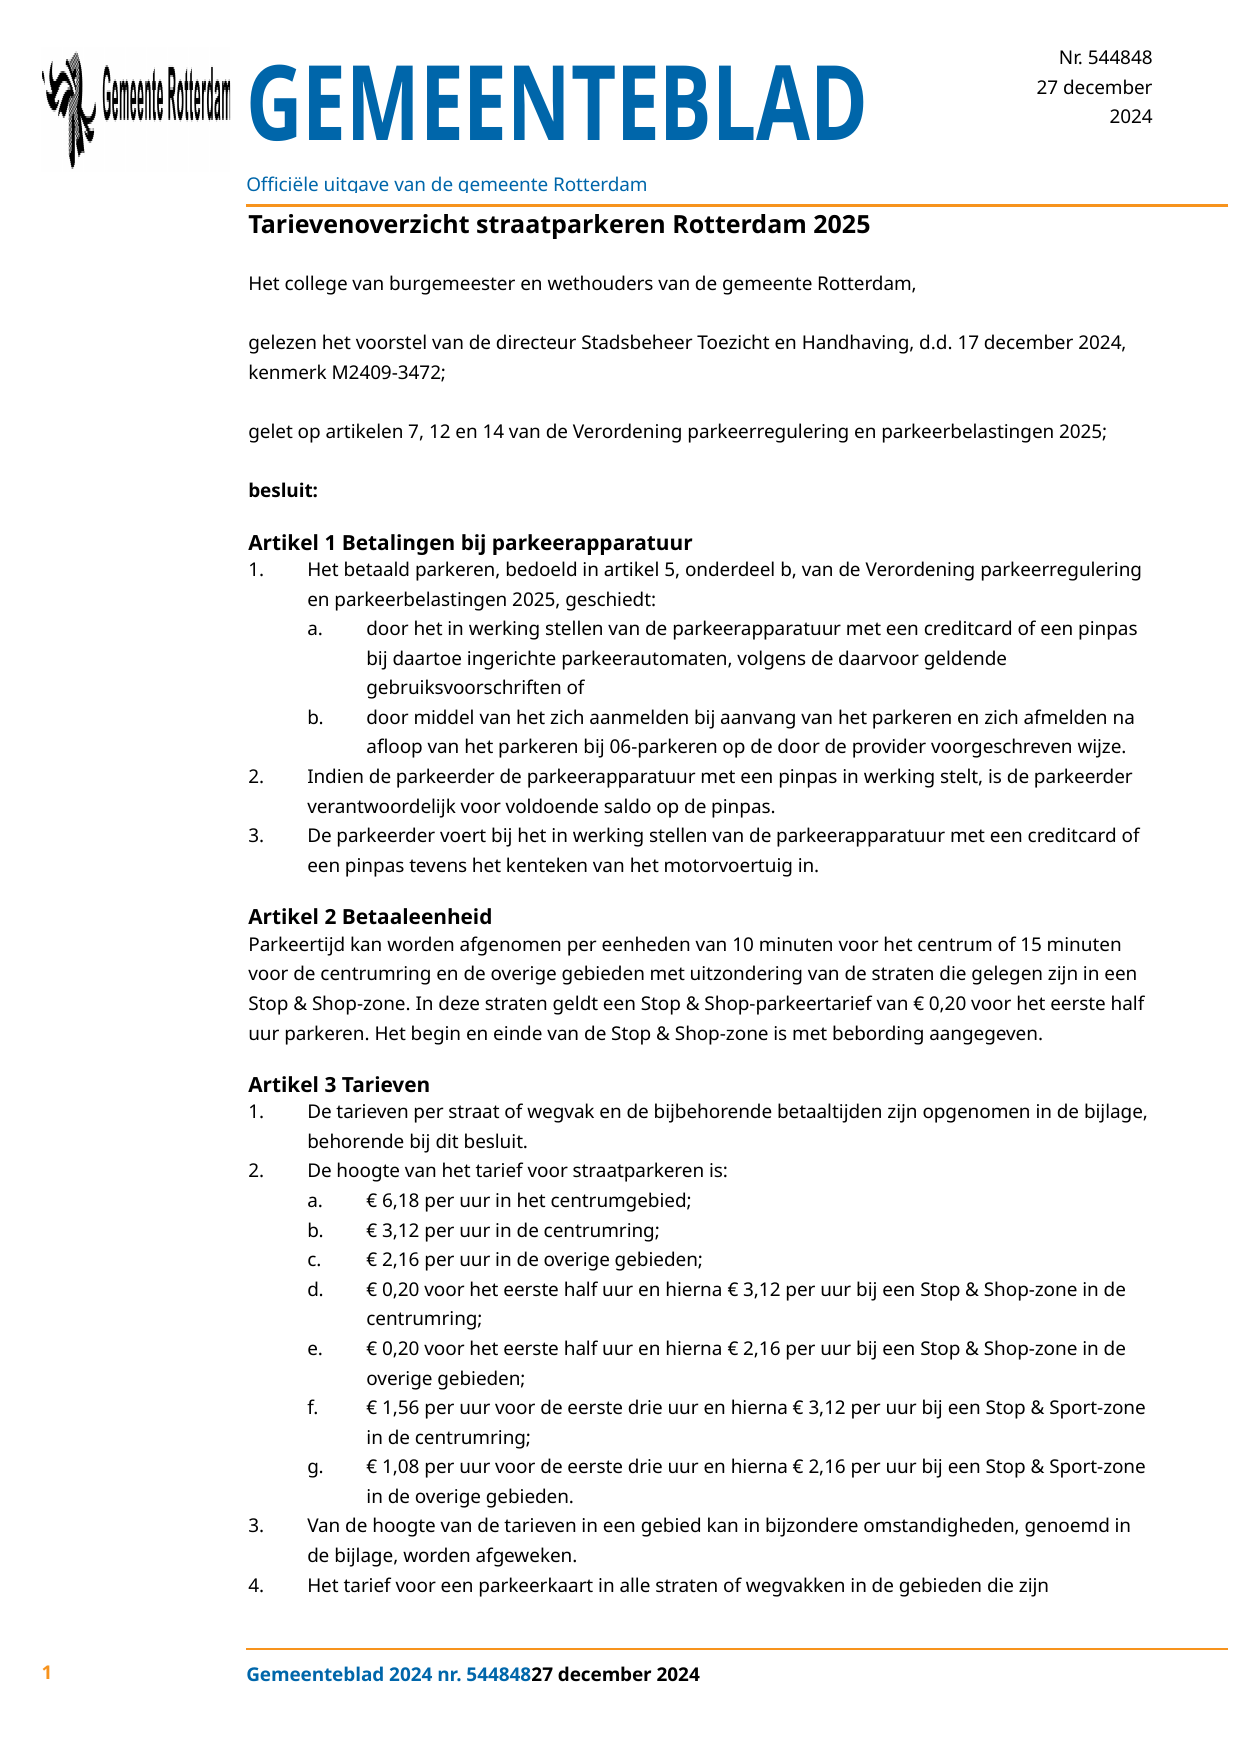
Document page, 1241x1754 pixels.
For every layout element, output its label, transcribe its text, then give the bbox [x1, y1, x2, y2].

text Artikel 3 Tarieven [248, 1070, 1152, 1098]
list Van de hoogte van de tarieven in een gebied kan in bijzondere omstandigheden, genoemd in de bijlage, worden afgeweken. [248, 1513, 1152, 1568]
list € 1,08 per uur voor de eerste drie uur en hierna € 2,16 per uur bij een Stop & Sport-zone in de overige gebieden. [307, 1453, 1152, 1509]
list De tarieven per straat of wegvak en de bijbehorende betaaltijden zijn opgenomen in de bijlage, behorende bij dit besluit. [248, 1098, 1152, 1154]
text gelezen het voorstel van de directeur Stadsbeheer Toezicht en Handhaving, d.d. 17 december 2024, kenmerk M2409-3472; [248, 329, 1152, 385]
text Tarievenoverzicht straatparkeren Rotterdam 2025 [248, 207, 1152, 241]
list € 2,16 per uur in de overige gebieden; [307, 1246, 1152, 1272]
text Het college van burgemeester en wethouders van de gemeente Rotterdam, [248, 270, 1152, 296]
list door het in werking stellen van de parkeerapparatuur met een creditcard of een pinpas bij daartoe ingerichte parkeerautomaten, volgens de daarvoor geldende gebruiksvoorschriften of [307, 615, 1152, 700]
list De parkeerder voert bij het in werking stellen van de parkeerapparatuur met een creditcard of een pinpas tevens het kenteken van het motorvoertuig in. [248, 822, 1152, 878]
text gelet op artikelen 7, 12 en 14 van de Verordening parkeerregulering en parkeerbelastingen 2025; [248, 418, 1152, 444]
list Het tarief voor een parkeerkaart in alle straten of wegvakken in de gebieden die zijn [248, 1572, 1152, 1598]
list Indien de parkeerder de parkeerapparatuur met een pinpas in werking stelt, is de parkeerder verantwoordelijk voor voldoende saldo op de pinpas. [248, 763, 1152, 819]
list € 0,20 voor het eerste half uur en hierna € 2,16 per uur bij een Stop & Shop-zone in de overige gebieden; [307, 1335, 1152, 1391]
text Artikel 1 Betalingen bij parkeerapparatuur [248, 528, 1152, 556]
list door middel van het zich aanmelden bij aanvang van het parkeren en zich afmelden na afloop van het parkeren bij 06-parkeren op de door de provider voorgeschreven wijze. [307, 704, 1152, 759]
list € 1,56 per uur voor de eerste drie uur en hierna € 3,12 per uur bij een Stop & Sport-zone in de centrumring; [307, 1394, 1152, 1450]
list € 3,12 per uur in de centrumring; [307, 1217, 1152, 1243]
text Parkeertijd kan worden afgenomen per eenheden van 10 minuten voor het centrum of 15 minuten voor de centrumring en de overige gebieden met uitzondering van de straten die gelegen zijn in een Stop & Shop-zone. In deze straten geldt een Stop & Shop-parkeertarief van € 0,20 voor het eerste half uur parkeren. Het begin en einde van de Stop & Shop-zone is met bebording aangegeven. [248, 931, 1152, 1045]
list € 6,18 per uur in het centrumgebied; [307, 1187, 1152, 1213]
text besluit: [248, 477, 1152, 503]
picture [41, 47, 231, 172]
list De hoogte van het tarief voor straatparkeren is: [248, 1158, 1152, 1183]
list Het betaald parkeren, bedoeld in artikel 5, onderdeel b, van de Verordening parkeerregulering en parkeerbelastingen 2025, geschiedt: [248, 556, 1152, 612]
text Artikel 2 Betaaleenheid [248, 902, 1152, 931]
list € 0,20 voor het eerste half uur en hierna € 3,12 per uur bij een Stop & Shop-zone in de centrumring; [307, 1276, 1152, 1331]
